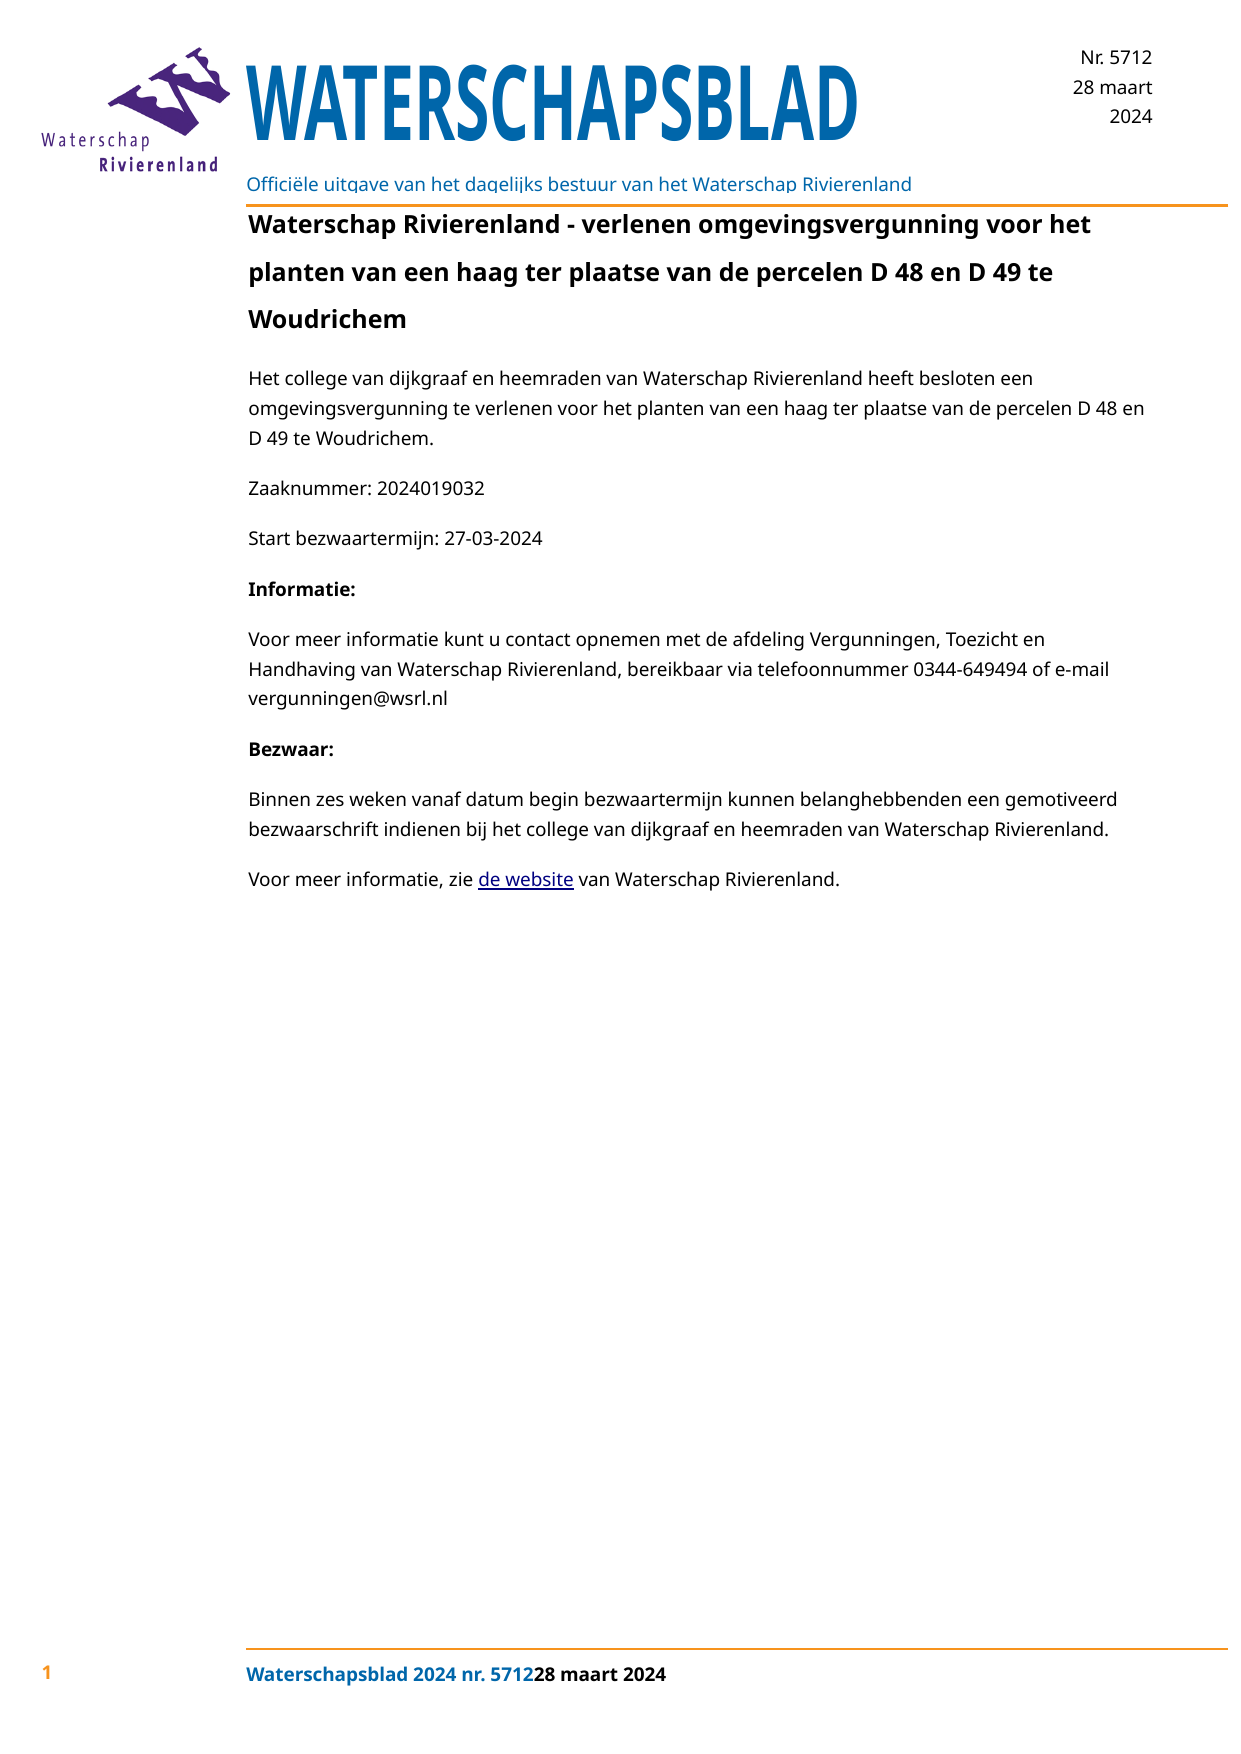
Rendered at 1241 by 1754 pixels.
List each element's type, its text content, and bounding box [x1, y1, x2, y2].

text Zaaknummer: 2024019032 [248, 475, 1152, 501]
text Waterschap Rivierenland - verlenen omgevingsvergunning voor het planten van een haag ter plaatse van de percelen D 48 en D 49 te Woudrichem [248, 207, 1152, 336]
text Het college van dijkgraaf en heemraden van Waterschap Rivierenland heeft besloten een omgevingsvergunning te verlenen voor het planten van een haag ter plaatse van de percelen D 48 en D 49 te Woudrichem. [248, 366, 1152, 450]
text Informatie: [248, 576, 1152, 602]
text Voor meer informatie, zie de website van Waterschap Rivierenland. [248, 866, 1152, 892]
text Binnen zes weken vanaf datum begin bezwaartermijn kunnen belanghebbenden een gemotiveerd bezwaarschrift indienen bij het college van dijkgraaf en heemraden van Waterschap Rivierenland. [248, 786, 1152, 842]
picture [41, 47, 231, 172]
text Voor meer informatie kunt u contact opnemen met de afdeling Vergunningen, Toezicht en Handhaving van Waterschap Rivierenland, bereikbaar via telefoonnummer 0344-649494 of e-mail vergunningen@wsrl.nl [248, 626, 1152, 711]
text Bezwaar: [248, 736, 1152, 762]
text Start bezwaartermijn: 27-03-2024 [248, 526, 1152, 551]
